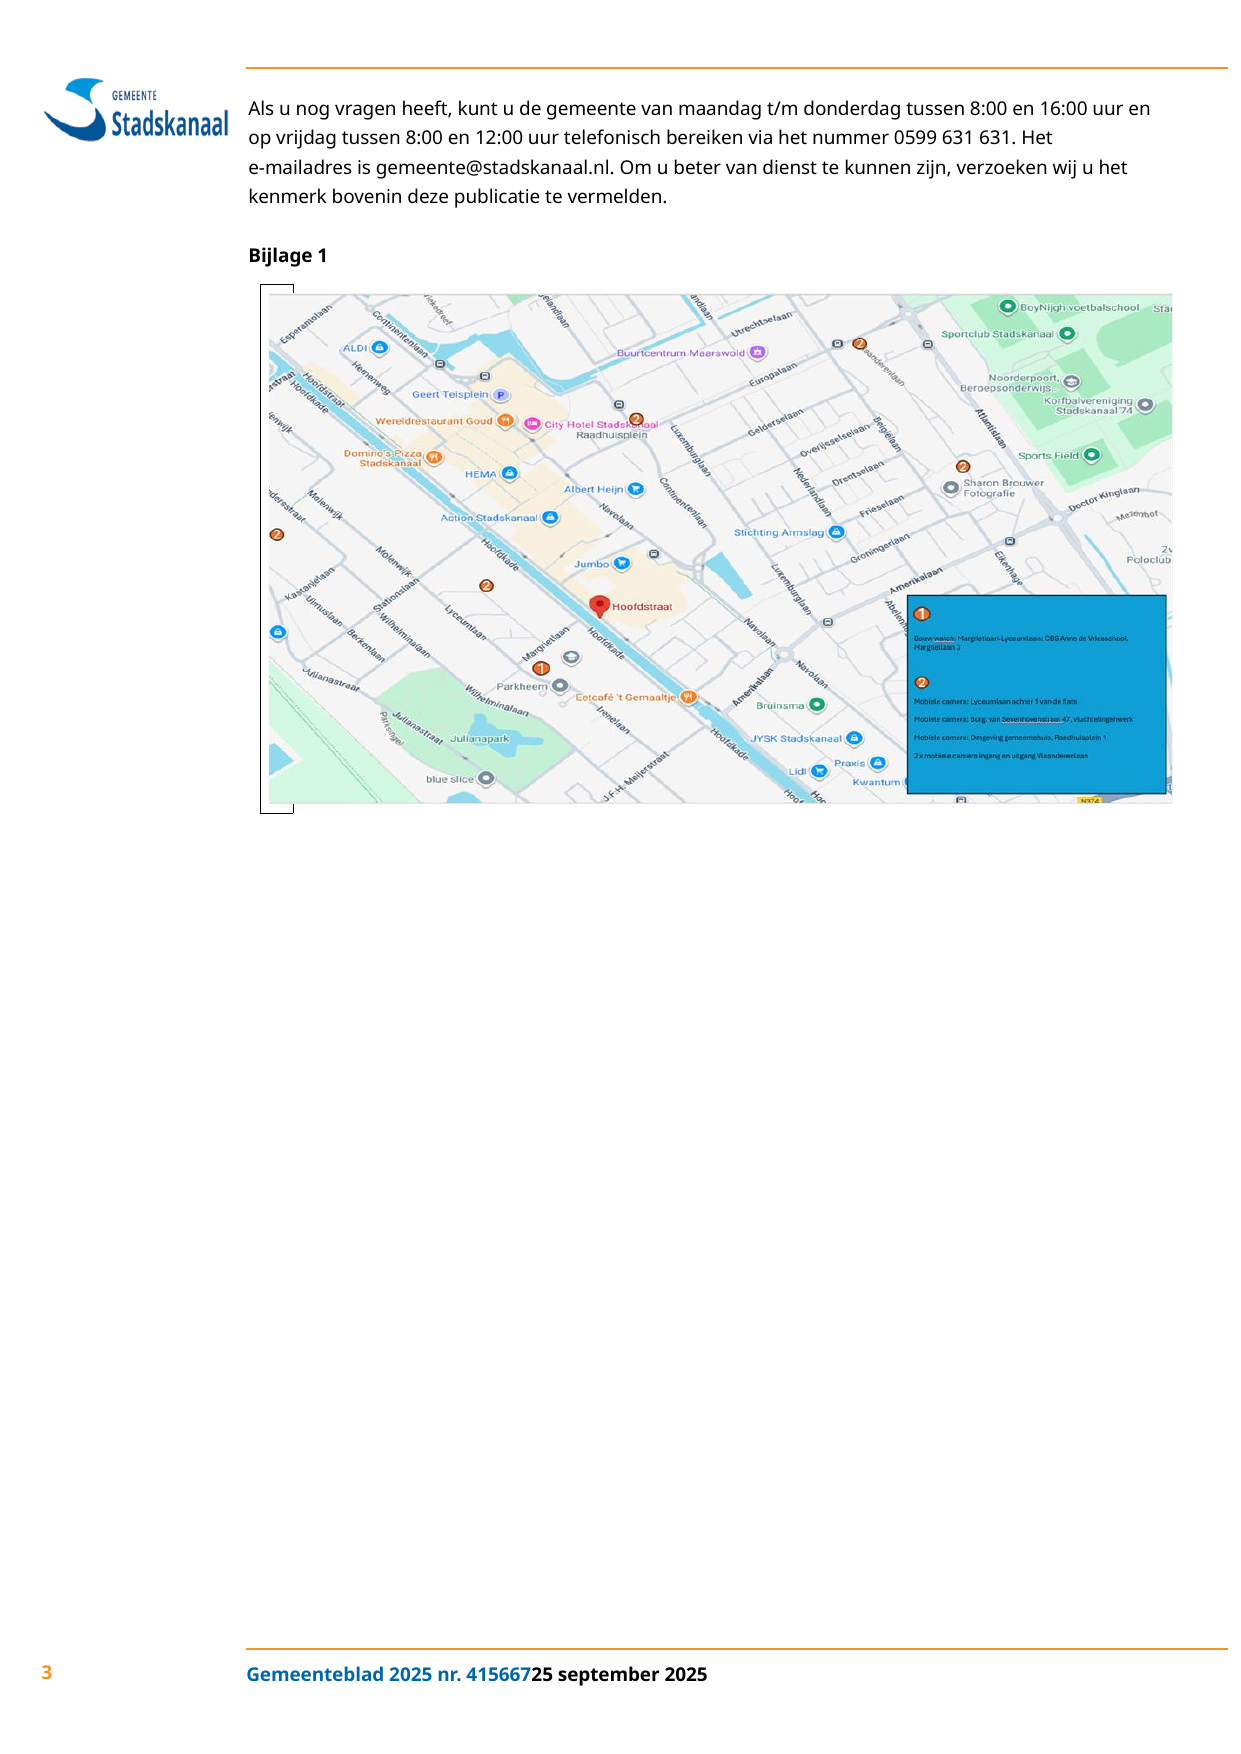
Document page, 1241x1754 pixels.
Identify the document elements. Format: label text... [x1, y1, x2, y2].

picture [268, 293, 1173, 804]
picture [41, 47, 231, 172]
text Als u nog vragen heeft, kunt u de gemeente van maandag t/m donderdag tussen 8:00 en 16:00 uur en op vrijdag tussen 8:00 en 12:00 uur telefonisch bereiken via het nummer 0599 631 631. Het e‑mailadres is gemeente@stadskanaal.nl. Om u beter van dienst te kunnen zijn, verzoeken wij u het kenmerk bovenin deze publicatie te vermelden. [248, 95, 1152, 209]
text Bijlage 1 [248, 243, 1152, 268]
